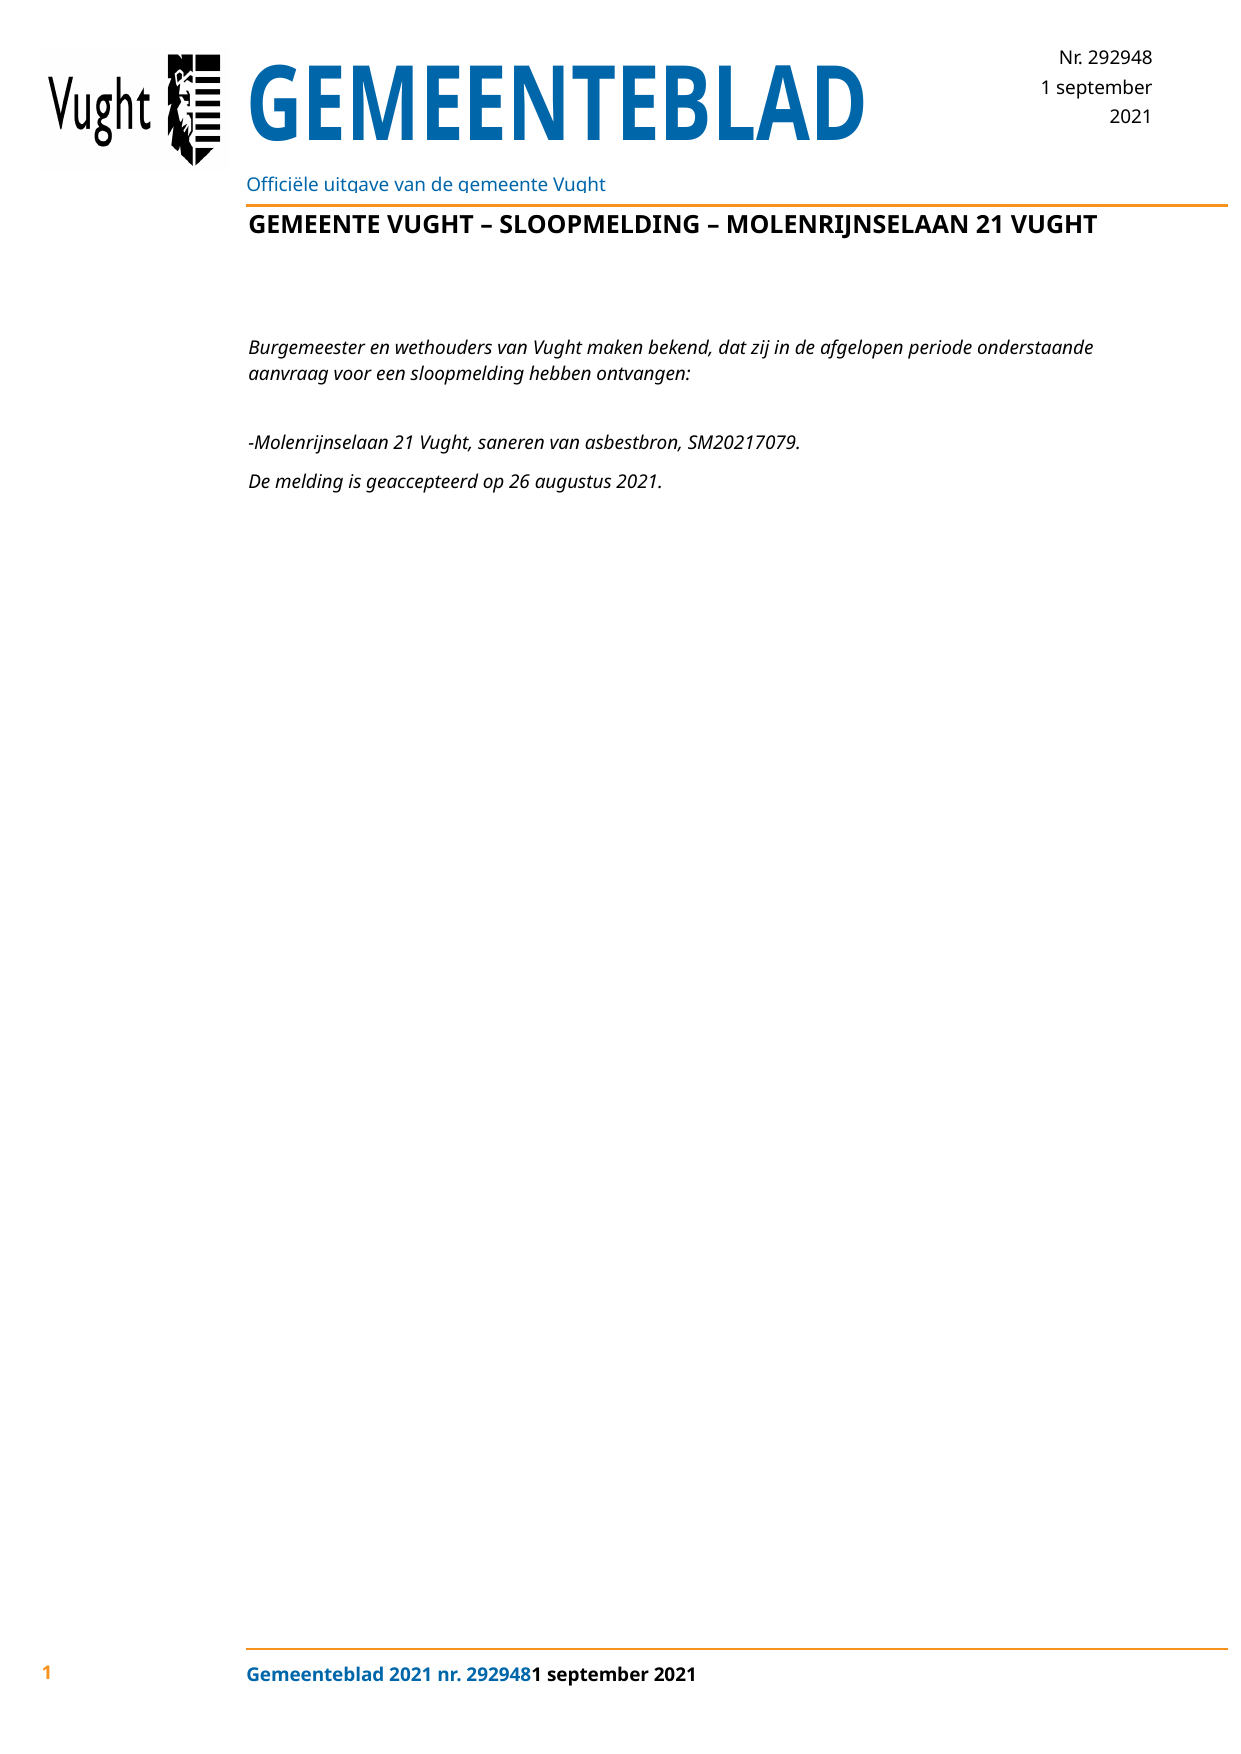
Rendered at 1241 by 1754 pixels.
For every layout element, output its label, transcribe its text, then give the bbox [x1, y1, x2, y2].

text -Molenrijnselaan 21 Vught, saneren van asbestbron, SM20217079. [248, 429, 1152, 454]
picture [41, 47, 231, 172]
text GEMEENTE VUGHT – SLOOPMELDING – MOLENRIJNSELAAN 21 VUGHT [248, 207, 1152, 241]
text De melding is geaccepteerd op 26 augustus 2021. [248, 468, 1152, 494]
text Burgemeester en wethouders van Vught maken bekend, dat zij in de afgelopen periode onderstaande aanvraag voor een sloopmelding hebben ontvangen: [248, 334, 1152, 386]
